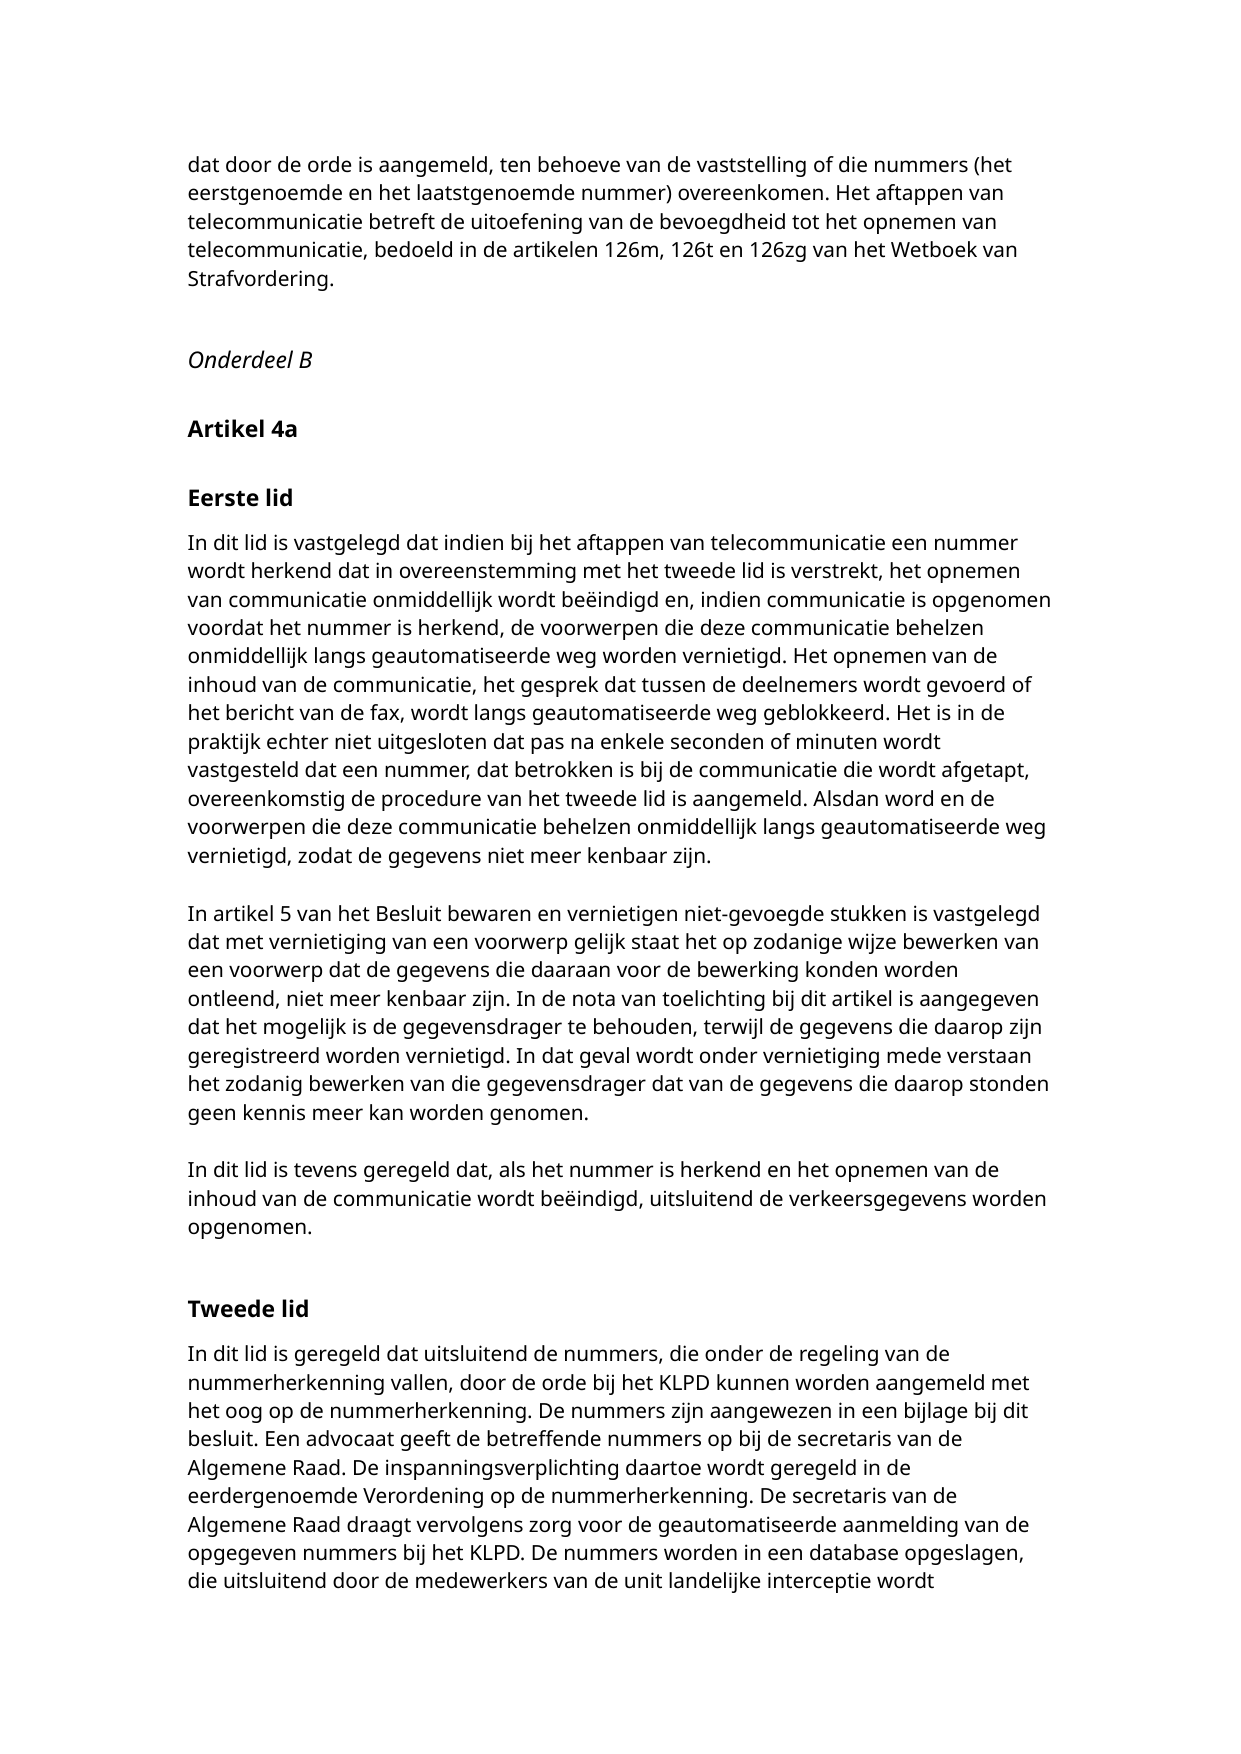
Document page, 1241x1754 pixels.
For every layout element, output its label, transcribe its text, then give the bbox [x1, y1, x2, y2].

text In dit lid is tevens geregeld dat, als het nummer is herkend en het opnemen van de inhoud van de communicatie wordt beëindigd, uitsluitend de verkeersgegevens worden opgenomen. [187, 1156, 1053, 1241]
subtitle Artikel 4a [187, 413, 1053, 444]
text In dit lid is geregeld dat uitsluitend de nummers, die onder de regeling van de nummerherkenning vallen, door de orde bij het KLPD kunnen worden aangemeld met het oog op de nummerherkenning. De nummers zijn aangewezen in een bijlage bij dit besluit. Een advocaat geeft de betreffende nummers op bij de secretaris van de Algemene Raad. De inspanningsverplichting daartoe wordt geregeld in de eerdergenoemde Verordening op de nummerherkenning. De secretaris van de Algemene Raad draagt vervolgens zorg voor de geautomatiseerde aanmelding van de opgegeven nummers bij het KLPD. De nummers worden in een database opgeslagen, die uitsluitend door de medewerkers van de unit landelijke interceptie wordt [187, 1339, 1053, 1595]
subtitle Eerste lid [187, 482, 1053, 513]
text In dit lid is vastgelegd dat indien bij het aftappen van telecommunicatie een nummer wordt herkend dat in overeenstemming met het tweede lid is verstrekt, het opnemen van communicatie onmiddellijk wordt beëindigd en, indien communicatie is opgenomen voordat het nummer is herkend, de voorwerpen die deze communicatie behelzen onmiddellijk langs geautomatiseerde weg worden vernietigd. Het opnemen van de inhoud van de communicatie, het gesprek dat tussen de deelnemers wordt gevoerd of het bericht van de fax, wordt langs geautomatiseerde weg geblokkeerd. Het is in de praktijk echter niet uitgesloten dat pas na enkele seconden of minuten wordt vastgesteld dat een nummer, dat betrokken is bij de communicatie die wordt afgetapt, overeenkomstig de procedure van het tweede lid is aangemeld. Alsdan word en de voorwerpen die deze communicatie behelzen onmiddellijk langs geautomatiseerde weg vernietigd, zodat de gegevens niet meer kenbaar zijn. [187, 528, 1053, 869]
text In artikel 5 van het Besluit bewaren en vernietigen niet-gevoegde stukken is vastgelegd dat met vernietiging van een voorwerp gelijk staat het op zodanige wijze bewerken van een voorwerp dat de gegevens die daaraan voor de bewerking konden worden ontleend, niet meer kenbaar zijn. In de nota van toelichting bij dit artikel is aangegeven dat het mogelijk is de gegevensdrager te behouden, terwijl de gegevens die daarop zijn geregistreerd worden vernietigd. In dat geval wordt onder vernietiging mede verstaan het zodanig bewerken van die gegevensdrager dat van de gegevens die daarop stonden geen kennis meer kan worden genomen. [187, 899, 1053, 1126]
text dat door de orde is aangemeld, ten behoeve van de vaststelling of die nummers (het eerstgenoemde en het laatstgenoemde nummer) overeenkomen. Het aftappen van telecommunicatie betreft de uitoefening van de bevoegdheid tot het opnemen van telecommunicatie, bedoeld in de artikelen 126m, 126t en 126zg van het Wetboek van Strafvordering. [187, 150, 1053, 292]
subtitle Onderdeel B [187, 344, 1053, 375]
subtitle Tweede lid [187, 1293, 1053, 1324]
